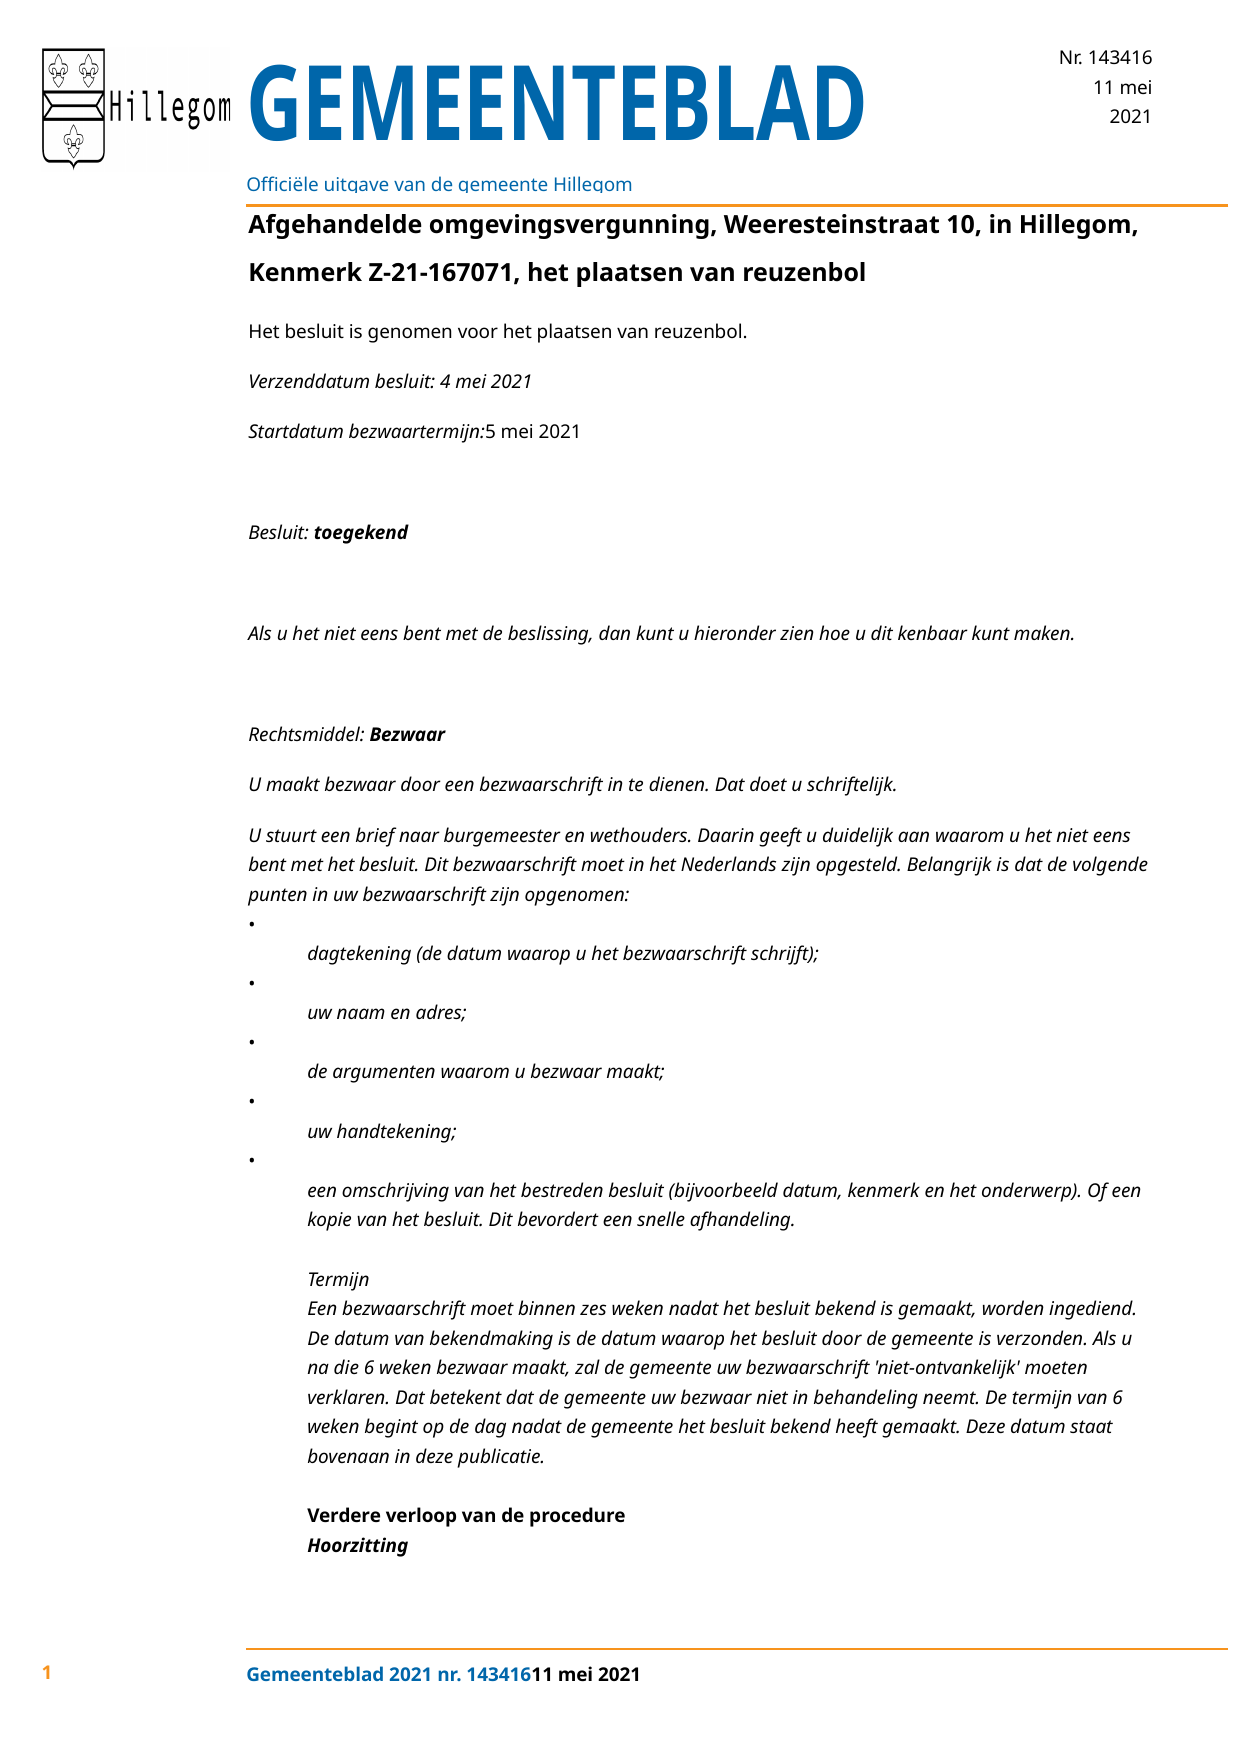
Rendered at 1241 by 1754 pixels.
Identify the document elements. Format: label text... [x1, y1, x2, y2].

list dagtekening (de datum waarop u het bezwaarschrift schrijft); [248, 940, 1152, 966]
list uw naam en adres; [248, 999, 1152, 1025]
text U stuurt een brief naar burgemeester en wethouders. Daarin geeft u duidelijk aan waarom u het niet eens bent met het besluit. Dit bezwaarschrift moet in het Nederlands zijn opgesteld. Belangrijk is dat de volgende punten in uw bezwaarschrift zijn opgenomen: [248, 822, 1152, 907]
text Besluit: toegekend [248, 519, 1152, 545]
text Rechtsmiddel: Bezwaar [248, 721, 1152, 747]
text Het besluit is genomen voor het plaatsen van reuzenbol. [248, 318, 1152, 344]
list een omschrijving van het bestreden besluit (bijvoorbeeld datum, kenmerk en het onderwerp). Of een kopie van het besluit. Dit bevordert een snelle afhandeling. [248, 1177, 1152, 1232]
list uw handtekening; [248, 1118, 1152, 1144]
list Een bezwaarschrift moet binnen zes weken nadat het besluit bekend is gemaakt, worden ingediend. De datum van bekendmaking is de datum waarop het besluit door de gemeente is verzonden. Als u na die 6 weken bezwaar maakt, zal de gemeente uw bezwaarschrift 'niet-ontvankelijk' moeten verklaren. Dat betekent dat de gemeente uw bezwaar niet in behandeling neemt. De termijn van 6 weken begint op de dag nadat de gemeente het besluit bekend heeft gemaakt. Deze datum staat bovenaan in deze publicatie. [248, 1295, 1152, 1469]
text Verzenddatum besluit: 4 mei 2021 [248, 368, 1152, 394]
text Afgehandelde omgevingsvergunning, Weeresteinstraat 10, in Hillegom, Kenmerk Z-21-167071, het plaatsen van reuzenbol [248, 207, 1152, 288]
list Verdere verloop van de procedure [248, 1502, 1152, 1528]
text Als u het niet eens bent met de beslissing, dan kunt u hieronder zien hoe u dit kenbaar kunt maken. [248, 620, 1152, 646]
list Termijn [248, 1266, 1152, 1292]
picture [41, 47, 231, 172]
text U maakt bezwaar door een bezwaarschrift in te dienen. Dat doet u schriftelijk. [248, 772, 1152, 797]
list de argumenten waarom u bezwaar maakt; [248, 1059, 1152, 1084]
text Startdatum bezwaartermijn:5 mei 2021 [248, 419, 1152, 444]
list Hoorzitting [248, 1532, 1152, 1558]
